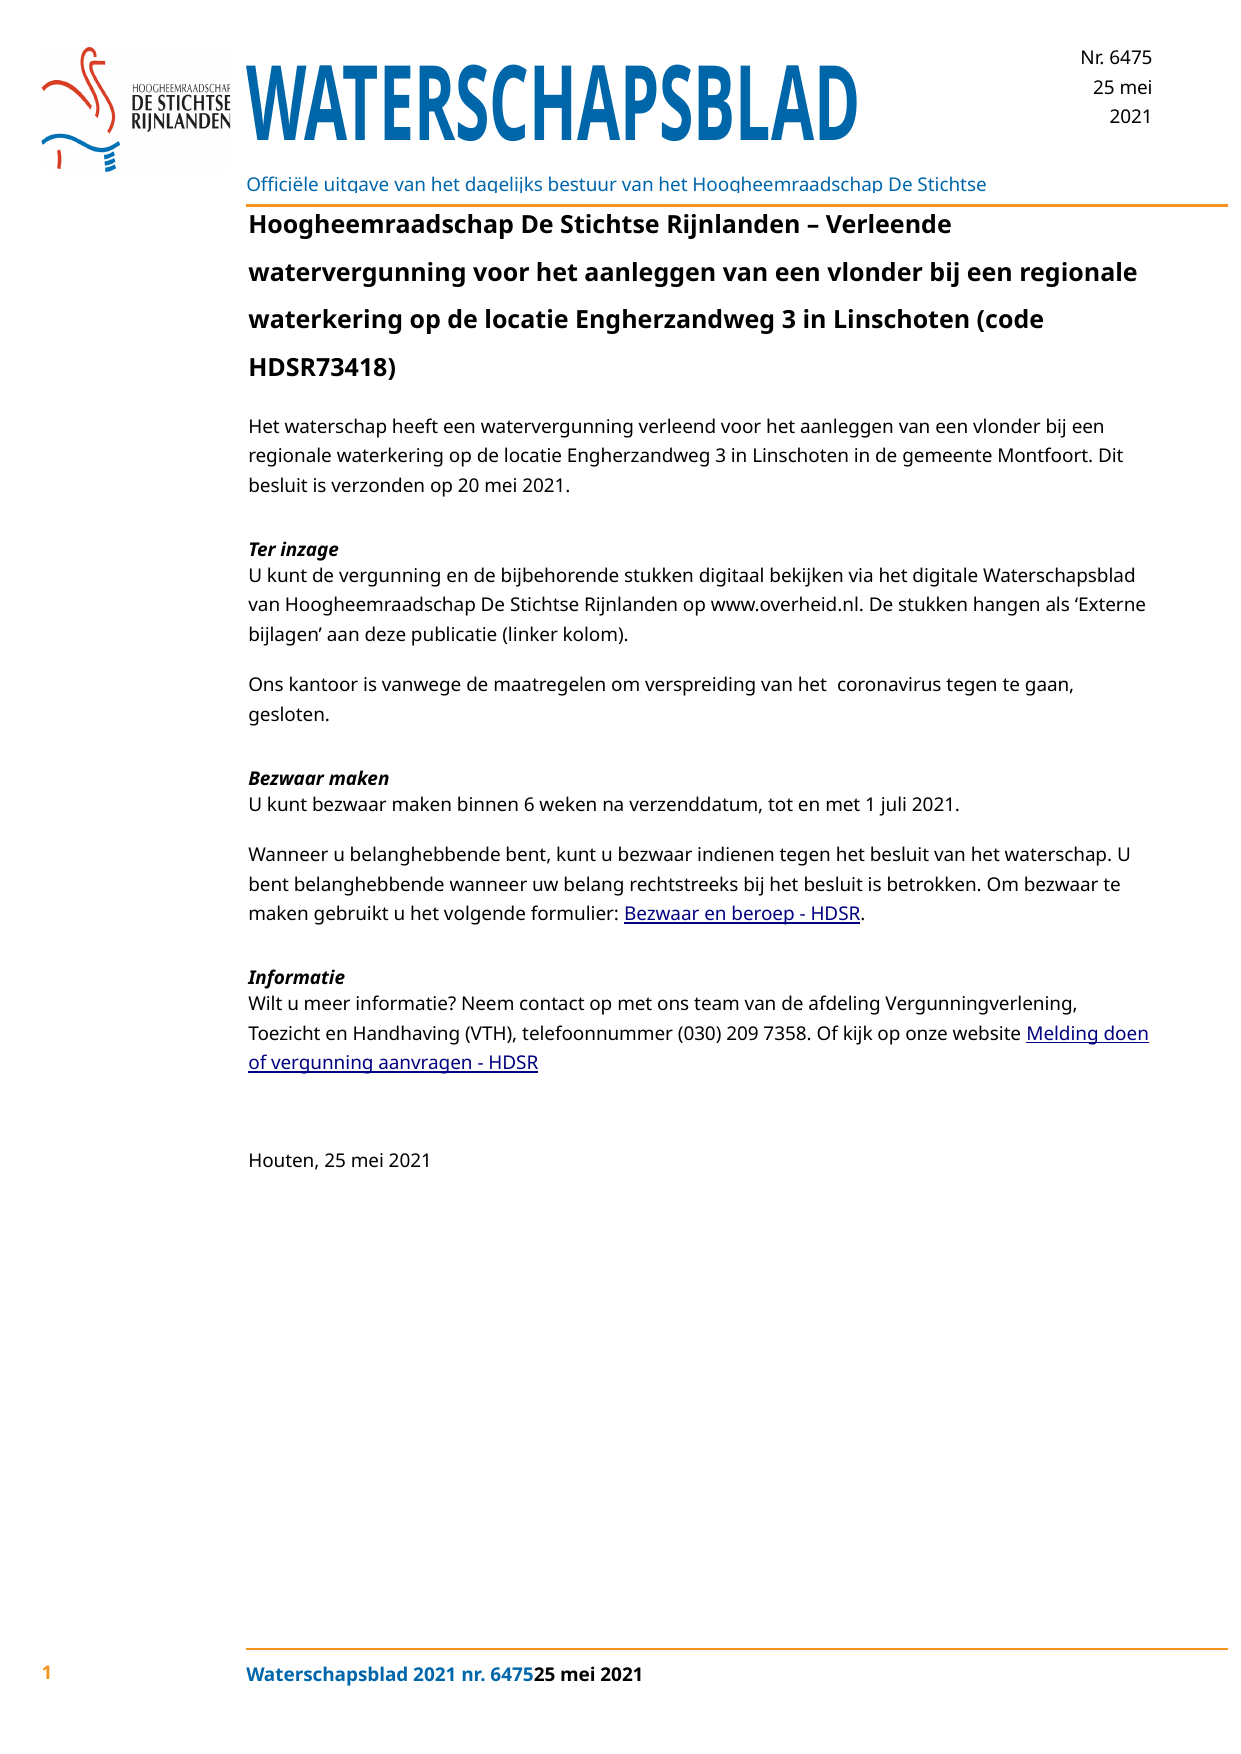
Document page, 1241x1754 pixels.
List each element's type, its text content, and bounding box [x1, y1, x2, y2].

text U kunt bezwaar maken binnen 6 weken na verzenddatum, tot en met 1 juli 2021. [248, 791, 1152, 817]
text Ons kantoor is vanwege de maatregelen om verspreiding van het coronavirus tegen te gaan, gesloten. [248, 672, 1152, 727]
text Houten, 25 mei 2021 [248, 1147, 1152, 1173]
text U kunt de vergunning en de bijbehorende stukken digitaal bekijken via het digitale Waterschapsblad van Hoogheemraadschap De Stichtse Rijnlanden op www.overheid.nl. De stukken hangen als ‘Externe bijlagen’ aan deze publicatie (linker kolom). [248, 562, 1152, 647]
picture [41, 47, 231, 172]
text Hoogheemraadschap De Stichtse Rijnlanden – Verleende watervergunning voor het aanleggen van een vlonder bij een regionale waterkering op de locatie Engherzandweg 3 in Linschoten (code HDSR73418) [248, 207, 1152, 384]
text Ter inzage [248, 536, 1152, 562]
text Wanneer u belanghebbende bent, kunt u bezwaar indienen tegen het besluit van het waterschap. U bent belanghebbende wanneer uw belang rechtstreeks bij het besluit is betrokken. Om bezwaar te maken gebruikt u het volgende formulier: Bezwaar en beroep - HDSR. [248, 841, 1152, 926]
text Het waterschap heeft een watervergunning verleend voor het aanleggen van een vlonder bij een regionale waterkering op de locatie Engherzandweg 3 in Linschoten in de gemeente Montfoort. Dit besluit is verzonden op 20 mei 2021. [248, 413, 1152, 498]
text Wilt u meer informatie? Neem contact op met ons team van de afdeling Vergunningverlening, Toezicht en Handhaving (VTH), telefoonnummer (030) 209 7358. Of kijk op onze website Melding doen of vergunning aanvragen - HDSR [248, 990, 1152, 1075]
text Informatie [248, 964, 1152, 990]
text Bezwaar maken [248, 765, 1152, 791]
